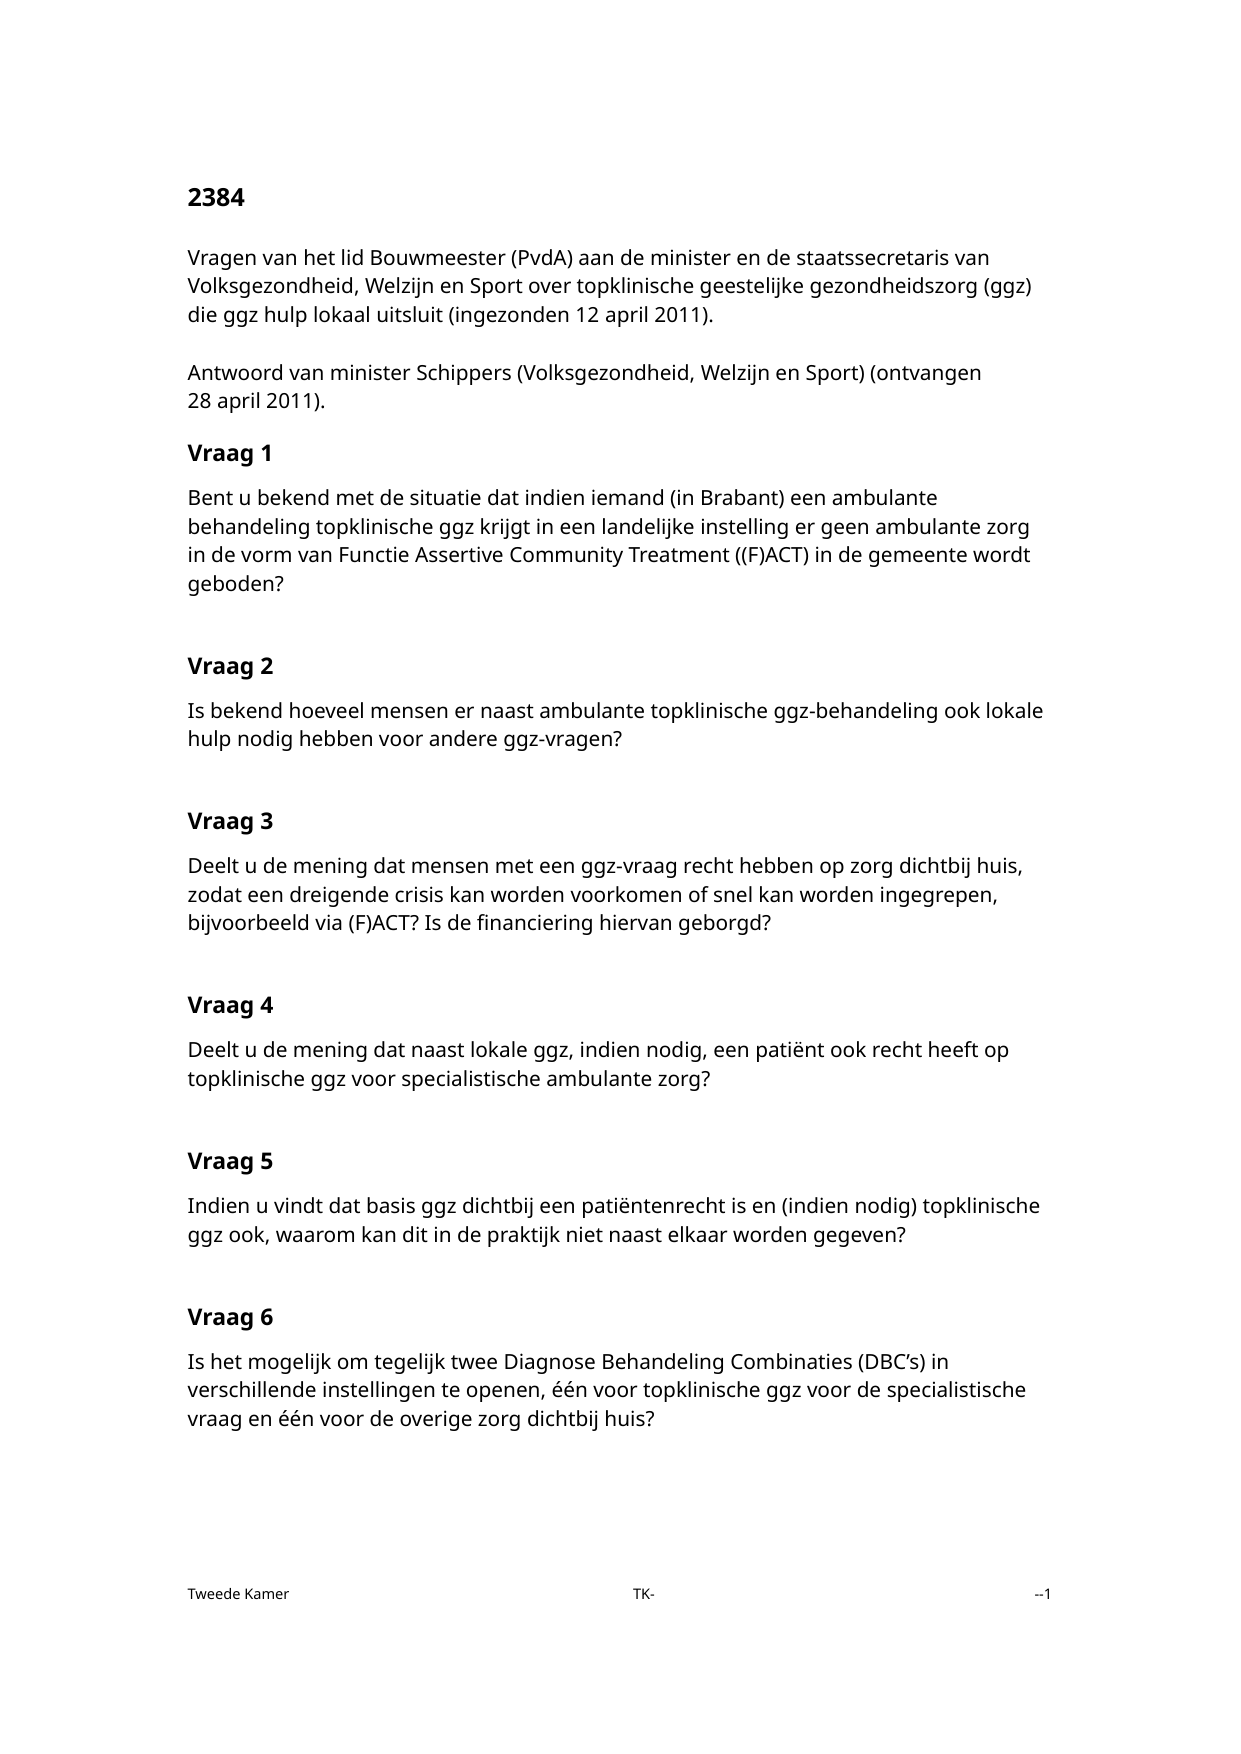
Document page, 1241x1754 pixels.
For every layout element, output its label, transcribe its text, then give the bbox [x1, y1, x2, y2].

text Bent u bekend met de situatie dat indien iemand (in Brabant) een ambulante behandeling topklinische ggz krijgt in een landelijke instelling er geen ambulante zorg in de vorm van Functie Assertive Community Treatment ((F)ACT) in de gemeente wordt geboden? [187, 483, 1053, 597]
text Deelt u de mening dat mensen met een ggz-vraag recht hebben op zorg dichtbij huis, zodat een dreigende crisis kan worden voorkomen of snel kan worden ingegrepen, bijvoorbeeld via (F)ACT? Is de financiering hiervan geborgd? [187, 852, 1053, 937]
subtitle Vraag 6 [187, 1301, 1053, 1332]
text Is bekend hoeveel mensen er naast ambulante topklinische ggz-behandeling ook lokale hulp nodig hebben voor andere ggz-vragen? [187, 696, 1053, 753]
text Is het mogelijk om tegelijk twee Diagnose Behandeling Combinaties (DBC’s) in verschillende instellingen te openen, één voor topklinische ggz voor de specialistische vraag en één voor de overige zorg dichtbij huis? [187, 1347, 1053, 1432]
text Antwoord van minister Schippers (Volksgezondheid, Welzijn en Sport) (ontvangen 28 april 2011). [187, 358, 1053, 415]
subtitle Vraag 3 [187, 805, 1053, 837]
text Vragen van het lid Bouwmeester (PvdA) aan de minister en de staatssecretaris van Volksgezondheid, Welzijn en Sport over topklinische geestelijke gezondheidszorg (ggz) die ggz hulp lokaal uitsluit (ingezonden 12 april 2011). [187, 243, 1053, 328]
text Indien u vindt dat basis ggz dichtbij een patiëntenrecht is en (indien nodig) topklinische ggz ook, waarom kan dit in de praktijk niet naast elkaar worden gegeven? [187, 1191, 1053, 1248]
subtitle Vraag 2 [187, 650, 1053, 681]
text 2384 [187, 179, 1053, 213]
subtitle Vraag 5 [187, 1145, 1053, 1176]
subtitle Vraag 4 [187, 989, 1053, 1021]
subtitle Vraag 1 [187, 437, 1053, 468]
text Deelt u de mening dat naast lokale ggz, indien nodig, een patiënt ook recht heeft op topklinische ggz voor specialistische ambulante zorg? [187, 1036, 1053, 1092]
